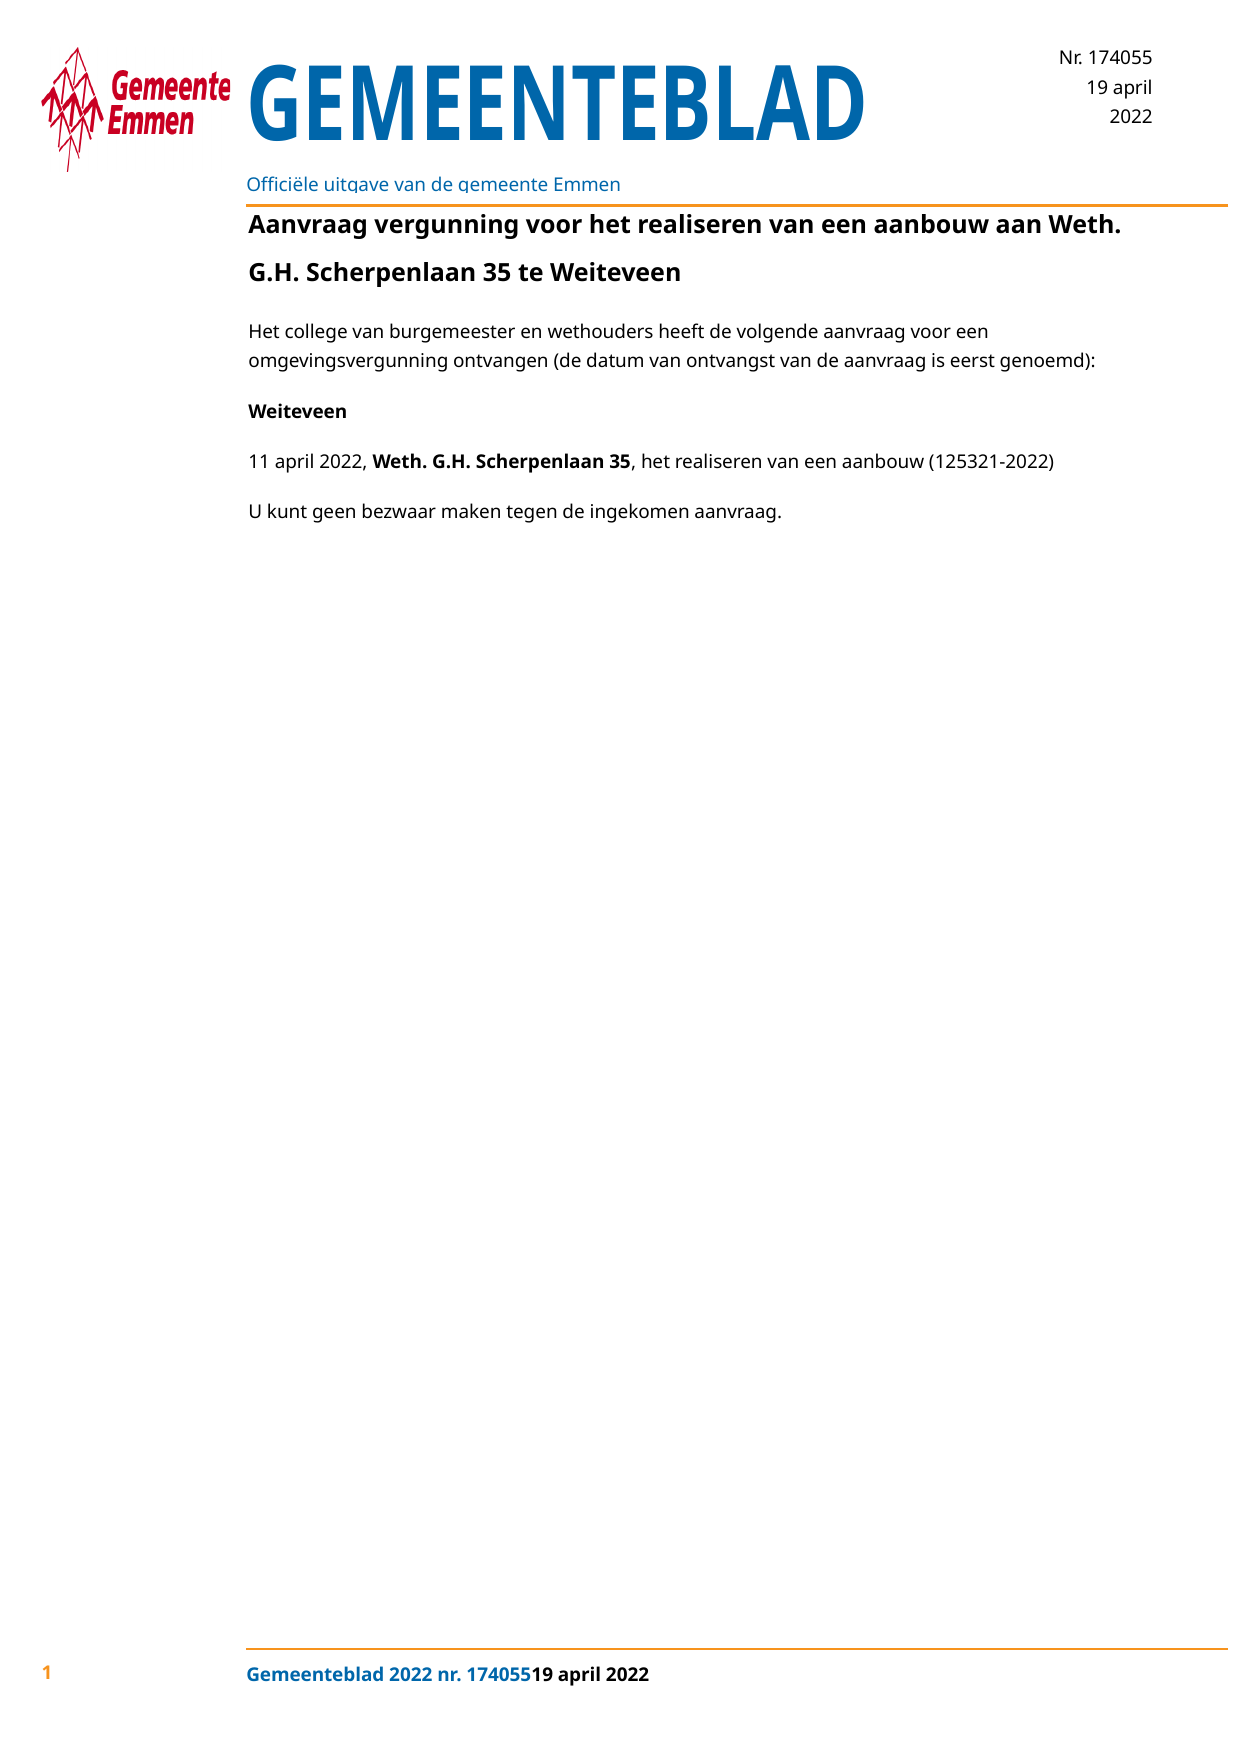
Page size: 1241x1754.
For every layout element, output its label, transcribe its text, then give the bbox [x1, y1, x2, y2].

text U kunt geen bezwaar maken tegen de ingekomen aanvraag. [248, 499, 1152, 524]
text Aanvraag vergunning voor het realiseren van een aanbouw aan Weth. G.H. Scherpenlaan 35 te Weiteveen [248, 207, 1152, 288]
picture [41, 47, 231, 172]
text Weiteveen [248, 398, 1152, 424]
text 11 april 2022, Weth. G.H. Scherpenlaan 35, het realiseren van een aanbouw (125321-2022) [248, 448, 1152, 474]
text Het college van burgemeester en wethouders heeft de volgende aanvraag voor een omgevingsvergunning ontvangen (de datum van ontvangst van de aanvraag is eerst genoemd): [248, 318, 1152, 373]
